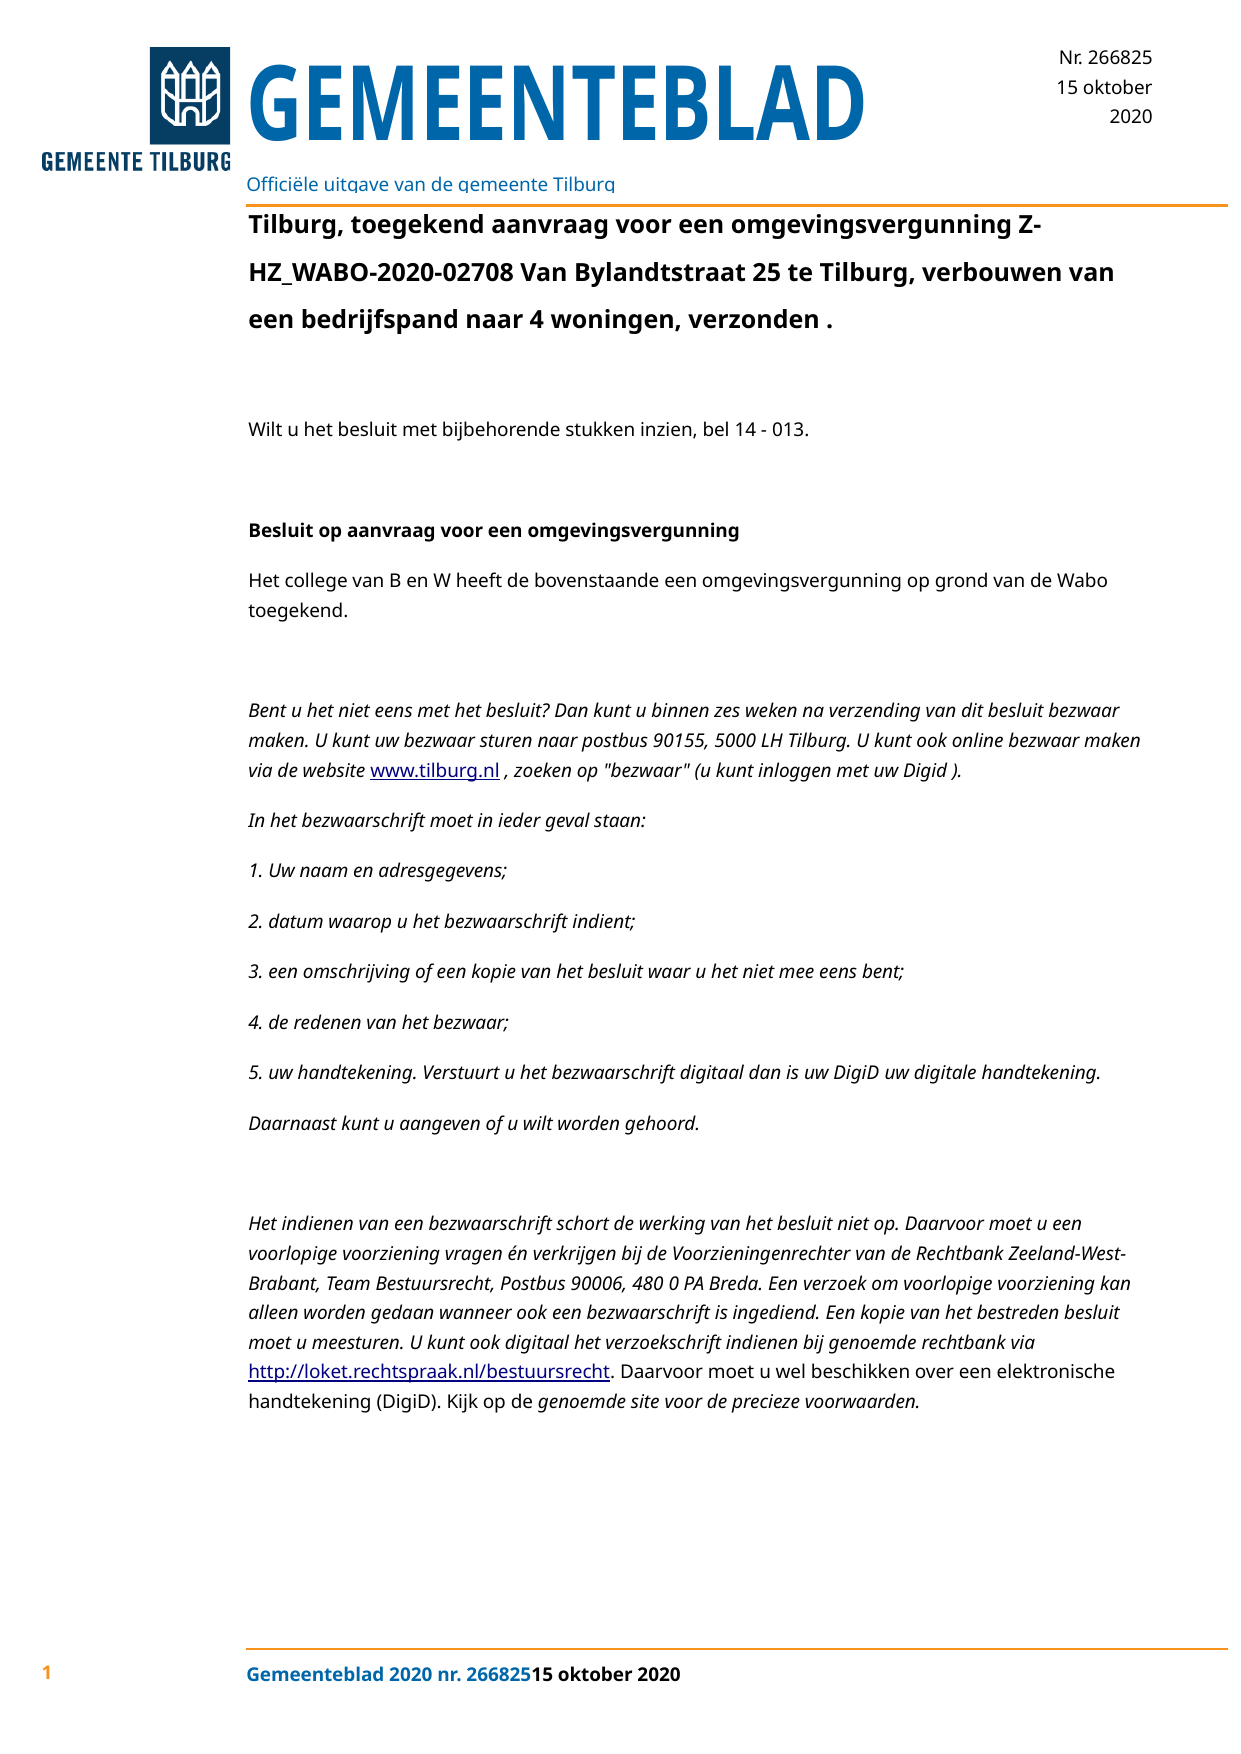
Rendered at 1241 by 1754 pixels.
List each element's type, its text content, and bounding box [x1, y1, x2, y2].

text 4. de redenen van het bezwaar; [248, 1009, 1152, 1034]
text 5. uw handtekening. Verstuurt u het bezwaarschrift digitaal dan is uw DigiD uw digitale handtekening. [248, 1059, 1152, 1085]
text 1. Uw naam en adresgegevens; [248, 858, 1152, 883]
text Besluit op aanvraag voor een omgevingsvergunning [248, 517, 1152, 542]
text Wilt u het besluit met bijbehorende stukken inzien, bel 14 - 013. [248, 416, 1152, 442]
text 3. een omschrijving of een kopie van het besluit waar u het niet mee eens bent; [248, 958, 1152, 984]
text Daarnaast kunt u aangeven of u wilt worden gehoord. [248, 1110, 1152, 1135]
picture [41, 47, 231, 172]
text Het indienen van een bezwaarschrift schort de werking van het besluit niet op. Daarvoor moet u een voorlopige voorziening vragen én verkrijgen bij de Voorzieningenrechter van de Rechtbank Zeeland-West-Brabant, Team Bestuursrecht, Postbus 90006, 480 0 PA Breda. Een verzoek om voorlopige voorziening kan alleen worden gedaan wanneer ook een bezwaarschrift is ingediend. Een kopie van het bestreden besluit moet u meesturen. U kunt ook digitaal het verzoekschrift indienen bij genoemde rechtbank via http://loket.rechtspraak.nl/bestuursrecht. Daarvoor moet u wel beschikken over een elektronische handtekening (DigiD). Kijk op de genoemde site voor de precieze voorwaarden. [248, 1211, 1152, 1414]
text In het bezwaarschrift moet in ieder geval staan: [248, 807, 1152, 833]
text 2. datum waarop u het bezwaarschrift indient; [248, 908, 1152, 934]
text Het college van B en W heeft de bovenstaande een omgevingsvergunning op grond van de Wabo toegekend. [248, 567, 1152, 622]
text Bent u het niet eens met het besluit? Dan kunt u binnen zes weken na verzending van dit besluit bezwaar maken. U kunt uw bezwaar sturen naar postbus 90155, 5000 LH Tilburg. U kunt ook online bezwaar maken via de website www.tilburg.nl , zoeken op "bezwaar" (u kunt inloggen met uw Digid ). [248, 698, 1152, 782]
text Tilburg, toegekend aanvraag voor een omgevingsvergunning Z-HZ_WABO-2020-02708 Van Bylandtstraat 25 te Tilburg, verbouwen van een bedrijfspand naar 4 woningen, verzonden . [248, 207, 1152, 336]
